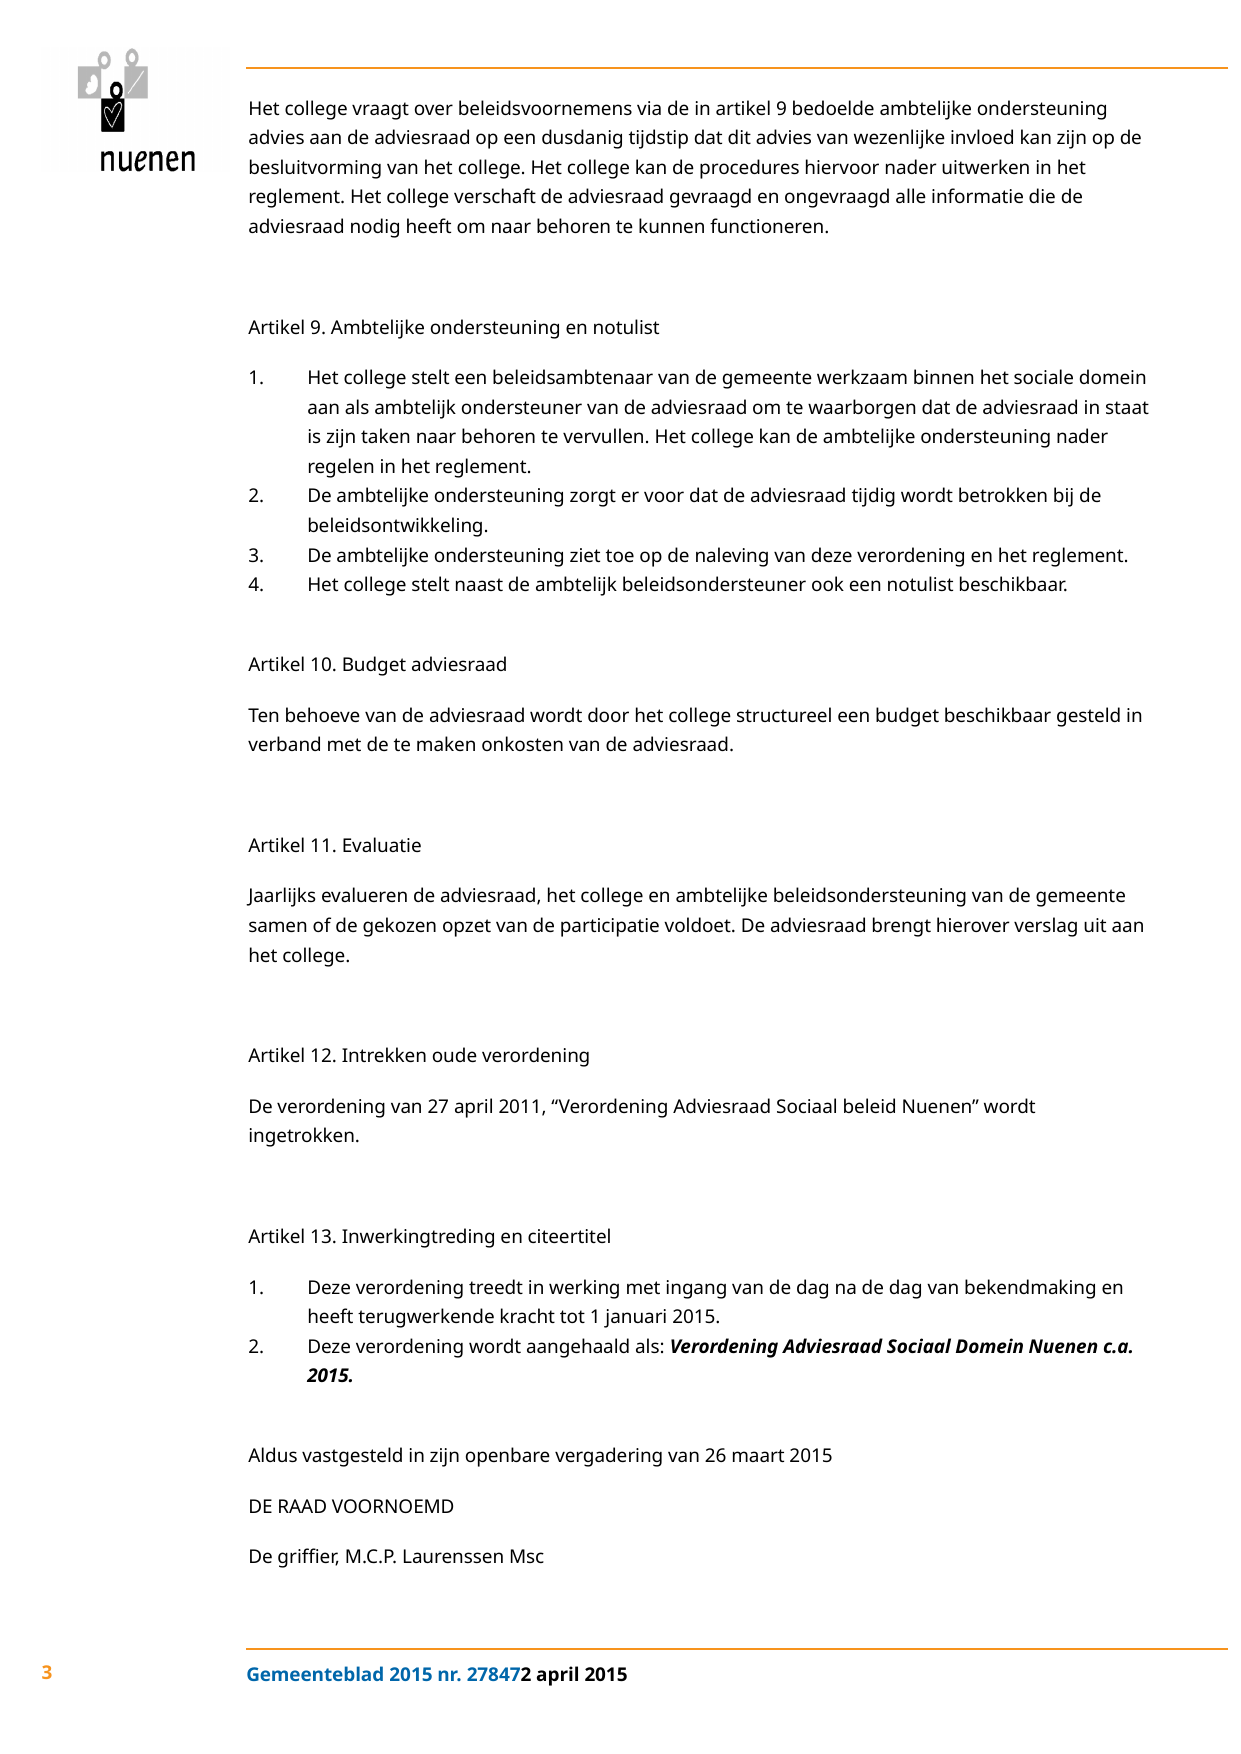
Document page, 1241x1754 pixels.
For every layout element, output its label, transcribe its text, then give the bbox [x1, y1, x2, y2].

list Deze verordening treedt in werking met ingang van de dag na de dag van bekendmaking en heeft terugwerkende kracht tot 1 januari 2015. [248, 1274, 1152, 1329]
list Deze verordening wordt aangehaald als: Verordening Adviesraad Sociaal Domein Nuenen c.a. 2015. [248, 1333, 1152, 1388]
text Jaarlijks evalueren de adviesraad, het college en ambtelijke beleidsondersteuning van de gemeente samen of de gekozen opzet van de participatie voldoet. De adviesraad brengt hierover verslag uit aan het college. [248, 883, 1152, 968]
text De griffier, M.C.P. Laurenssen Msc [248, 1543, 1152, 1569]
text Aldus vastgesteld in zijn openbare vergadering van 26 maart 2015 [248, 1443, 1152, 1468]
list De ambtelijke ondersteuning zorgt er voor dat de adviesraad tijdig wordt betrokken bij de beleidsontwikkeling. [248, 483, 1152, 538]
list De ambtelijke ondersteuning ziet toe op de naleving van deze verordening en het reglement. [248, 542, 1152, 568]
text Artikel 12. Intrekken oude verordening [248, 1043, 1152, 1068]
text Artikel 13. Inwerkingtreding en citeertitel [248, 1223, 1152, 1249]
text De verordening van 27 april 2011, “Verordening Adviesraad Sociaal beleid Nuenen” wordt ingetrokken. [248, 1093, 1152, 1148]
text Het college vraagt over beleidsvoornemens via de in artikel 9 bedoelde ambtelijke ondersteuning advies aan de adviesraad op een dusdanig tijdstip dat dit advies van wezenlijke invloed kan zijn op de besluitvorming van het college. Het college kan de procedures hiervoor nader uitwerken in het reglement. Het college verschaft de adviesraad gevraagd en ongevraagd alle informatie die de adviesraad nodig heeft om naar behoren te kunnen functioneren. [248, 95, 1152, 239]
text DE RAAD VOORNOEMD [248, 1493, 1152, 1519]
list Het college stelt naast de ambtelijk beleidsondersteuner ook een notulist beschikbaar. [248, 571, 1152, 597]
text Artikel 9. Ambtelijke ondersteuning en notulist [248, 314, 1152, 340]
text Artikel 10. Budget adviesraad [248, 651, 1152, 677]
text Artikel 11. Evaluatie [248, 832, 1152, 858]
picture [41, 47, 231, 172]
list Het college stelt een beleidsambtenaar van de gemeente werkzaam binnen het sociale domein aan als ambtelijk ondersteuner van de adviesraad om te waarborgen dat de adviesraad in staat is zijn taken naar behoren te vervullen. Het college kan de ambtelijke ondersteuning nader regelen in het reglement. [248, 364, 1152, 479]
text Ten behoeve van de adviesraad wordt door het college structureel een budget beschikbaar gesteld in verband met de te maken onkosten van de adviesraad. [248, 702, 1152, 757]
